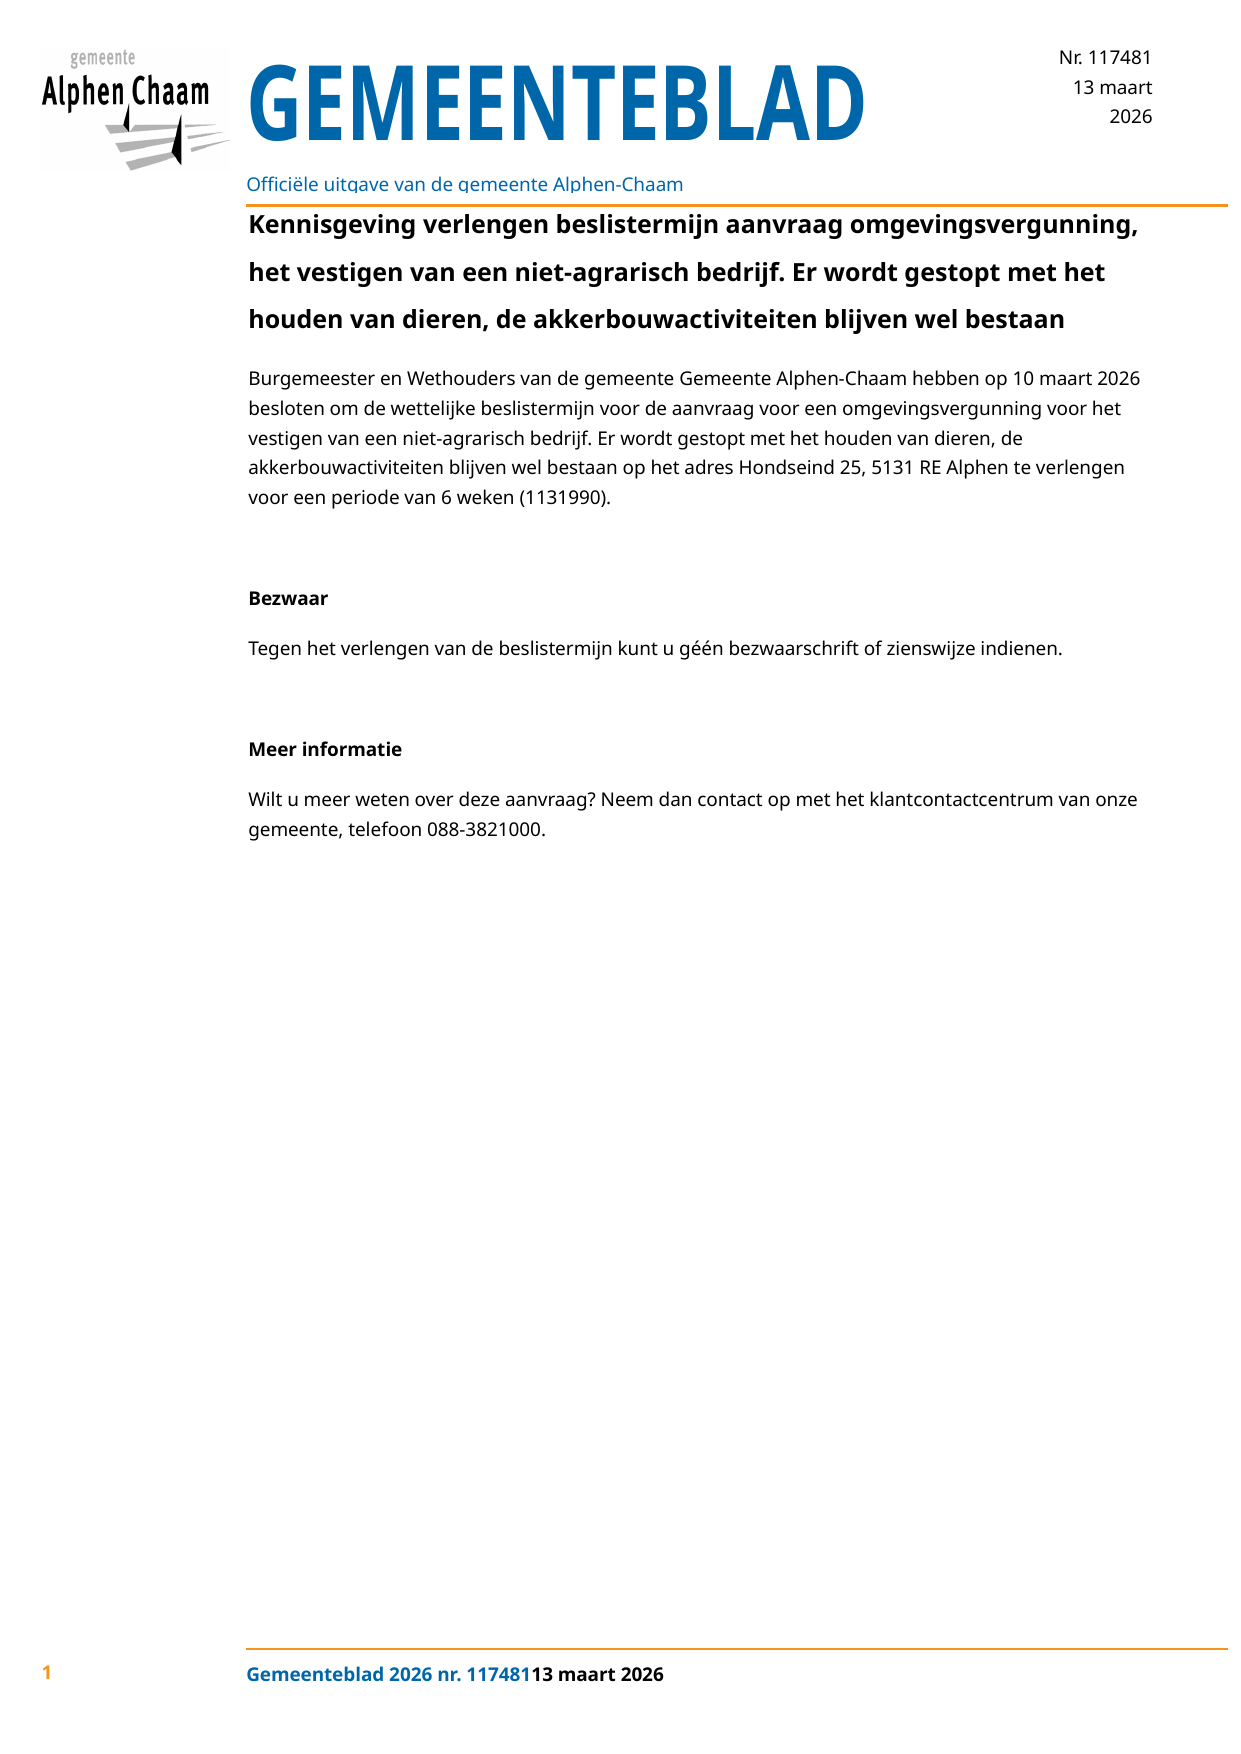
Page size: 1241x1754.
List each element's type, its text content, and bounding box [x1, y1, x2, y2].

text Kennisgeving verlengen beslistermijn aanvraag omgevingsvergunning, het vestigen van een niet-agrarisch bedrijf. Er wordt gestopt met het houden van dieren, de akkerbouwactiviteiten blijven wel bestaan [248, 207, 1152, 336]
picture [41, 47, 231, 172]
text Meer informatie [248, 736, 1152, 762]
text Bezwaar [248, 585, 1152, 610]
text Tegen het verlengen van de beslistermijn kunt u géén bezwaarschrift of zienswijze indienen. [248, 635, 1152, 661]
text Burgemeester en Wethouders van de gemeente Gemeente Alphen-Chaam hebben op 10 maart 2026 besloten om de wettelijke beslistermijn voor de aanvraag voor een omgevingsvergunning voor het vestigen van een niet-agrarisch bedrijf. Er wordt gestopt met het houden van dieren, de akkerbouwactiviteiten blijven wel bestaan op het adres Hondseind 25, 5131 RE Alphen te verlengen voor een periode van 6 weken (1131990). [248, 366, 1152, 509]
text Wilt u meer weten over deze aanvraag? Neem dan contact op met het klantcontactcentrum van onze gemeente, telefoon 088-3821000. [248, 786, 1152, 842]
